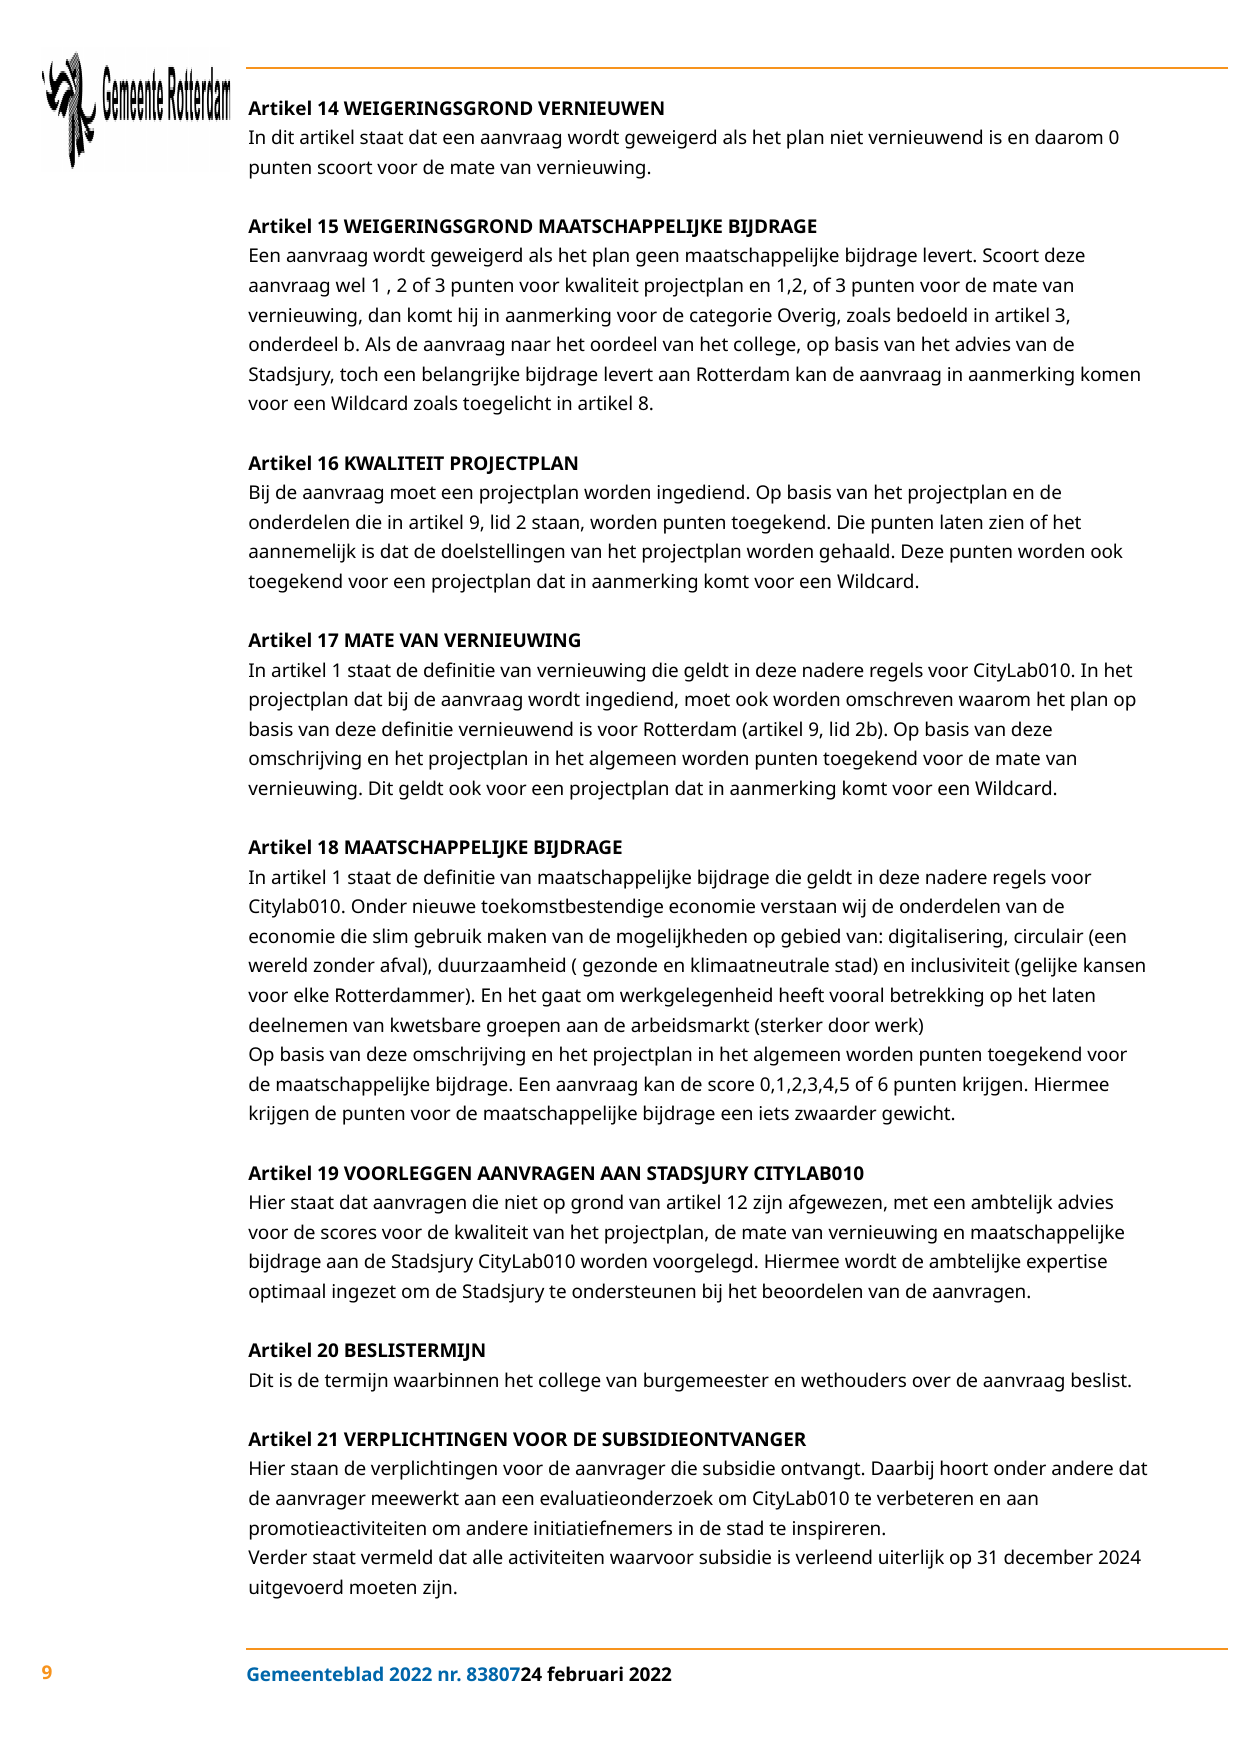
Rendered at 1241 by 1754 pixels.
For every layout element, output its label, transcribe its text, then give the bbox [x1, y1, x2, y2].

text In artikel 1 staat de definitie van maatschappelijke bijdrage die geldt in deze nadere regels voor Citylab010. Onder nieuwe toekomstbestendige economie verstaan wij de onderdelen van de economie die slim gebruik maken van de mogelijkheden op gebied van: digitalisering, circulair (een wereld zonder afval), duurzaamheid ( gezonde en klimaatneutrale stad) en inclusiviteit (gelijke kansen voor elke Rotterdammer). En het gaat om werkgelegenheid heeft vooral betrekking op het laten deelnemen van kwetsbare groepen aan de arbeidsmarkt (sterker door werk) [248, 864, 1152, 1038]
text Artikel 18 MAATSCHAPPELIJKE BIJDRAGE [248, 834, 1152, 860]
text In dit artikel staat dat een aanvraag wordt geweigerd als het plan niet vernieuwend is en daarom 0 punten scoort voor de mate van vernieuwing. [248, 124, 1152, 180]
text Artikel 15 WEIGERINGSGROND MAATSCHAPPELIJKE BIJDRAGE [248, 213, 1152, 239]
text Artikel 17 MATE VAN VERNIEUWING [248, 627, 1152, 653]
text Artikel 19 VOORLEGGEN AANVRAGEN AAN STADSJURY CITYLAB010 [248, 1160, 1152, 1186]
text Dit is de termijn waarbinnen het college van burgemeester en wethouders over de aanvraag beslist. [248, 1367, 1152, 1393]
text Op basis van deze omschrijving en het projectplan in het algemeen worden punten toegekend voor de maatschappelijke bijdrage. Een aanvraag kan de score 0,1,2,3,4,5 of 6 punten krijgen. Hiermee krijgen de punten voor de maatschappelijke bijdrage een iets zwaarder gewicht. [248, 1041, 1152, 1126]
text Verder staat vermeld dat alle activiteiten waarvoor subsidie is verleend uiterlijk op 31 december 2024 uitgevoerd moeten zijn. [248, 1544, 1152, 1600]
text Artikel 16 KWALITEIT PROJECTPLAN [248, 450, 1152, 476]
text Hier staat dat aanvragen die niet op grond van artikel 12 zijn afgewezen, met een ambtelijk advies voor de scores voor de kwaliteit van het projectplan, de mate van vernieuwing en maatschappelijke bijdrage aan de Stadsjury CityLab010 worden voorgelegd. Hiermee wordt de ambtelijke expertise optimaal ingezet om de Stadsjury te ondersteunen bij het beoordelen van de aanvragen. [248, 1189, 1152, 1304]
text Bij de aanvraag moet een projectplan worden ingediend. Op basis van het projectplan en de onderdelen die in artikel 9, lid 2 staan, worden punten toegekend. Die punten laten zien of het aannemelijk is dat de doelstellingen van het projectplan worden gehaald. Deze punten worden ook toegekend voor een projectplan dat in aanmerking komt voor een Wildcard. [248, 479, 1152, 594]
text Artikel 20 BESLISTERMIJN [248, 1337, 1152, 1363]
text Een aanvraag wordt geweigerd als het plan geen maatschappelijke bijdrage levert. Scoort deze aanvraag wel 1 , 2 of 3 punten voor kwaliteit projectplan en 1,2, of 3 punten voor de mate van vernieuwing, dan komt hij in aanmerking voor de categorie Overig, zoals bedoeld in artikel 3, onderdeel b. Als de aanvraag naar het oordeel van het college, op basis van het advies van de Stadsjury, toch een belangrijke bijdrage levert aan Rotterdam kan de aanvraag in aanmerking komen voor een Wildcard zoals toegelicht in artikel 8. [248, 243, 1152, 416]
text Artikel 21 VERPLICHTINGEN VOOR DE SUBSIDIEONTVANGER [248, 1426, 1152, 1452]
text Artikel 14 WEIGERINGSGROND VERNIEUWEN [248, 95, 1152, 121]
text Hier staan de verplichtingen voor de aanvrager die subsidie ontvangt. Daarbij hoort onder andere dat de aanvrager meewerkt aan een evaluatieonderzoek om CityLab010 te verbeteren en aan promotieactiviteiten om andere initiatiefnemers in de stad te inspireren. [248, 1456, 1152, 1541]
picture [41, 47, 231, 172]
text In artikel 1 staat de definitie van vernieuwing die geldt in deze nadere regels voor CityLab010. In het projectplan dat bij de aanvraag wordt ingediend, moet ook worden omschreven waarom het plan op basis van deze definitie vernieuwend is voor Rotterdam (artikel 9, lid 2b). Op basis van deze omschrijving en het projectplan in het algemeen worden punten toegekend voor de mate van vernieuwing. Dit geldt ook voor een projectplan dat in aanmerking komt voor een Wildcard. [248, 657, 1152, 801]
